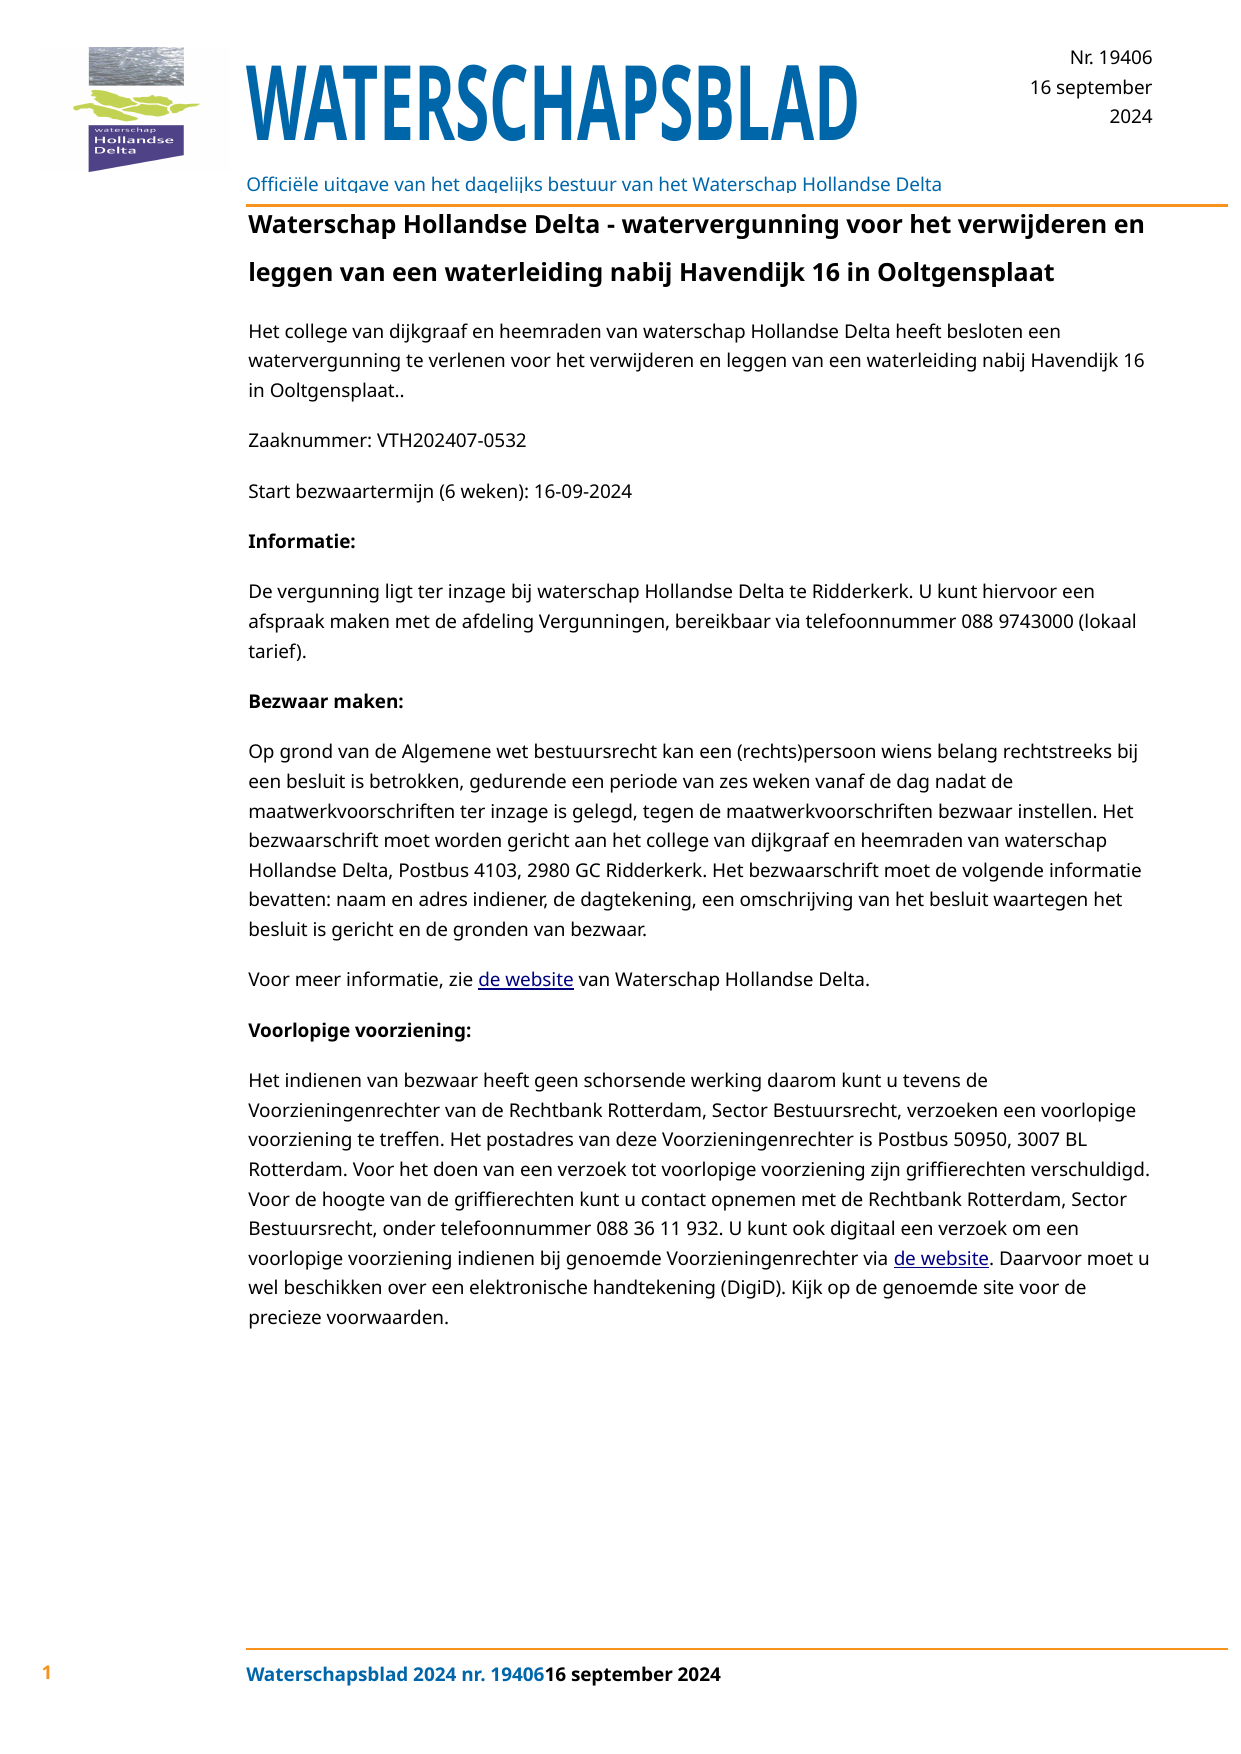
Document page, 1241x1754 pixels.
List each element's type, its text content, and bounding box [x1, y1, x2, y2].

picture [41, 47, 231, 172]
text Start bezwaartermijn (6 weken): 16-09-2024 [248, 478, 1152, 504]
text Het indienen van bezwaar heeft geen schorsende werking daarom kunt u tevens de Voorzieningenrechter van de Rechtbank Rotterdam, Sector Bestuursrecht, verzoeken een voorlopige voorziening te treffen. Het postadres van deze Voorzieningenrechter is Postbus 50950, 3007 BL Rotterdam. Voor het doen van een verzoek tot voorlopige voorziening zijn griffierechten verschuldigd. Voor de hoogte van de griffierechten kunt u contact opnemen met de Rechtbank Rotterdam, Sector Bestuursrecht, onder telefoonnummer 088 36 11 932. U kunt ook digitaal een verzoek om een voorlopige voorziening indienen bij genoemde Voorzieningenrechter via de website. Daarvoor moet u wel beschikken over een elektronische handtekening (DigiD). Kijk op de genoemde site voor de precieze voorwaarden. [248, 1067, 1152, 1330]
text De vergunning ligt ter inzage bij waterschap Hollandse Delta te Ridderkerk. U kunt hiervoor een afspraak maken met de afdeling Vergunningen, bereikbaar via telefoonnummer 088 9743000 (lokaal tarief). [248, 579, 1152, 664]
text Op grond van de Algemene wet bestuursrecht kan een (rechts)persoon wiens belang rechtstreeks bij een besluit is betrokken, gedurende een periode van zes weken vanaf de dag nadat de maatwerkvoorschriften ter inzage is gelegd, tegen de maatwerkvoorschriften bezwaar instellen. Het bezwaarschrift moet worden gericht aan het college van dijkgraaf en heemraden van waterschap Hollandse Delta, Postbus 4103, 2980 GC Ridderkerk. Het bezwaarschrift moet de volgende informatie bevatten: naam en adres indiener, de dagtekening, een omschrijving van het besluit waartegen het besluit is gericht en de gronden van bezwaar. [248, 739, 1152, 942]
text Voor meer informatie, zie de website van Waterschap Hollandse Delta. [248, 967, 1152, 992]
text Informatie: [248, 528, 1152, 554]
text Bezwaar maken: [248, 688, 1152, 714]
text Voorlopige voorziening: [248, 1017, 1152, 1043]
text Zaaknummer: VTH202407-0532 [248, 427, 1152, 453]
text Het college van dijkgraaf en heemraden van waterschap Hollandse Delta heeft besloten een watervergunning te verlenen voor het verwijderen en leggen van een waterleiding nabij Havendijk 16 in Ooltgensplaat.. [248, 318, 1152, 403]
text Waterschap Hollandse Delta - watervergunning voor het verwijderen en leggen van een waterleiding nabij Havendijk 16 in Ooltgensplaat [248, 207, 1152, 288]
